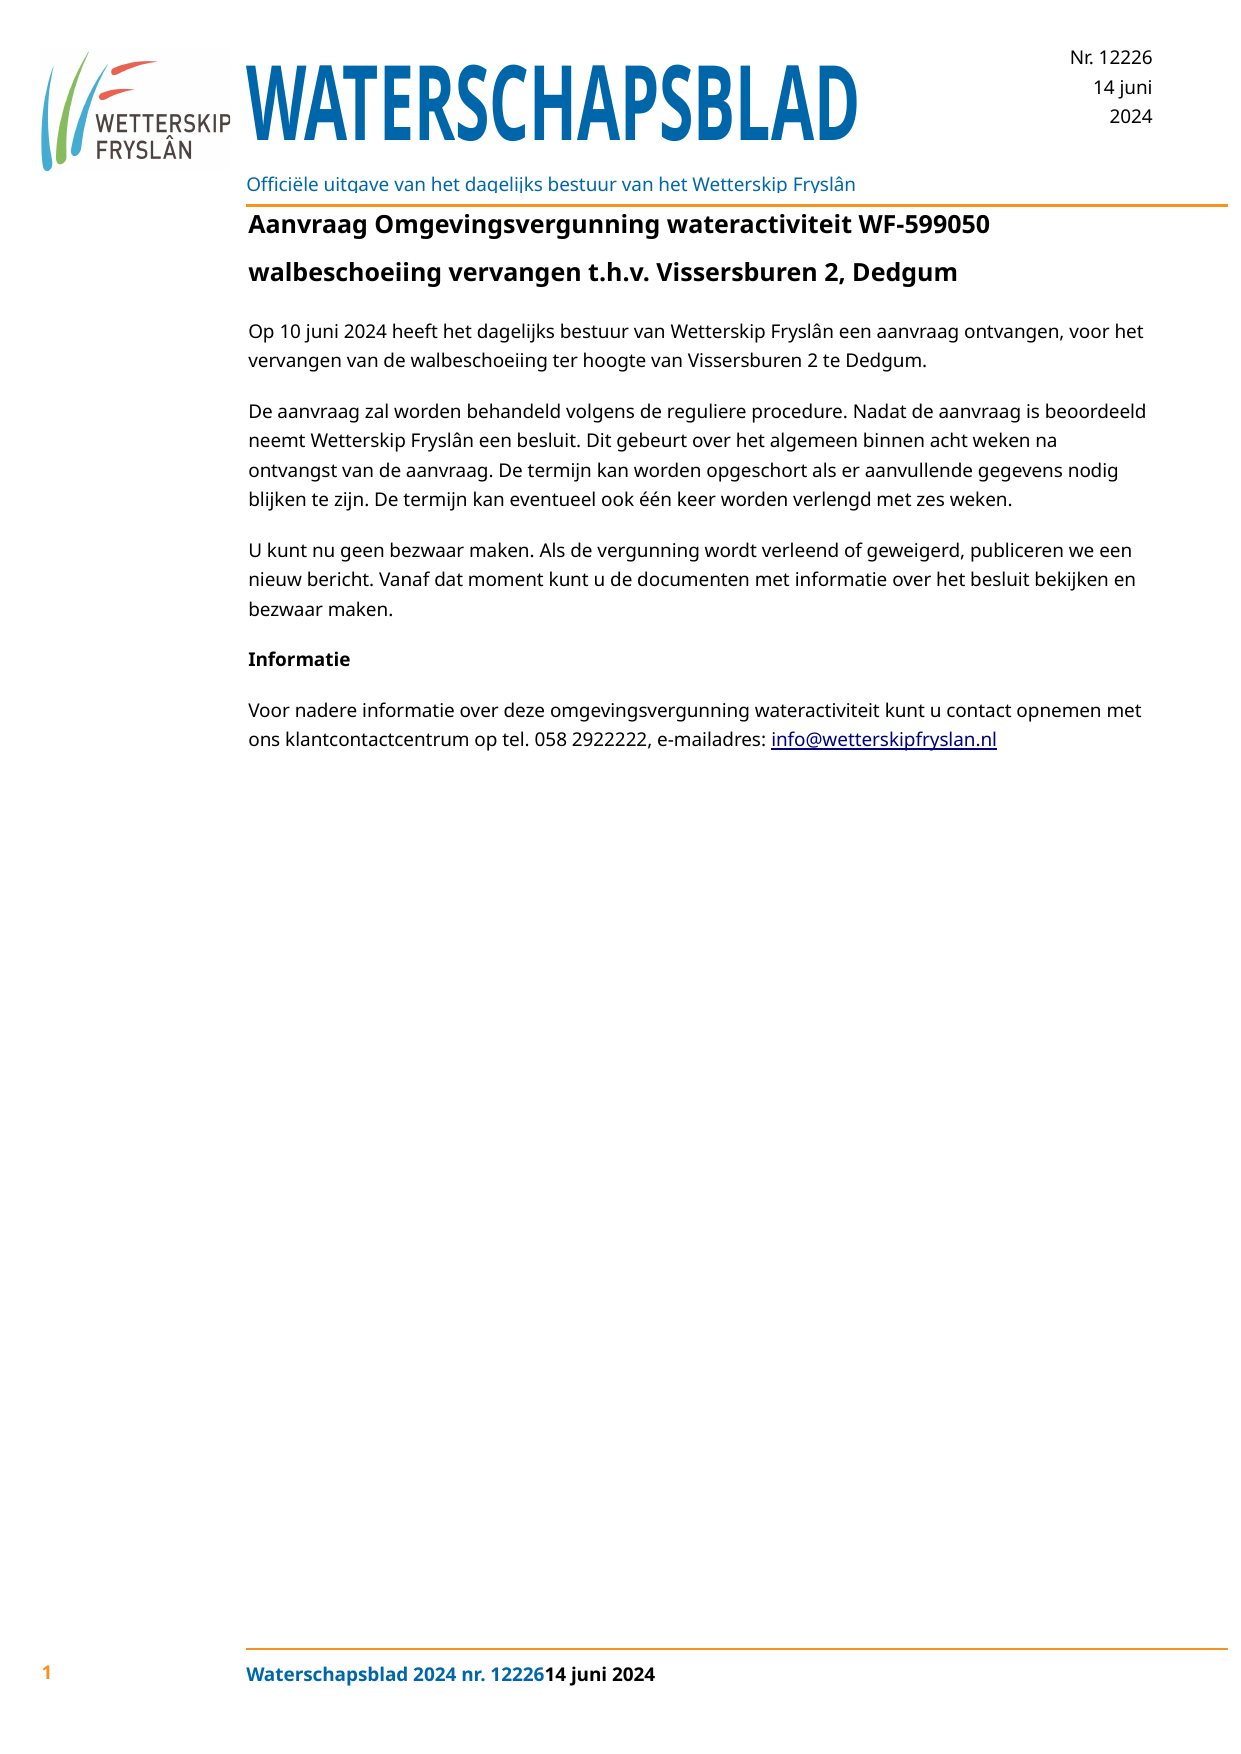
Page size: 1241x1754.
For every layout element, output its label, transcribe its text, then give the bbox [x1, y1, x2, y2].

text Aanvraag Omgevingsvergunning wateractiviteit WF-599050 walbeschoeiing vervangen t.h.v. Vissersburen 2, Dedgum [248, 207, 1152, 288]
text Voor nadere informatie over deze omgevingsvergunning wateractiviteit kunt u contact opnemen met ons klantcontactcentrum op tel. 058 2922222, e-mailadres: info@wetterskipfryslan.nl [248, 697, 1152, 752]
text U kunt nu geen bezwaar maken. Als de vergunning wordt verleend of geweigerd, publiceren we een nieuw bericht. Vanaf dat moment kunt u de documenten met informatie over het besluit bekijken en bezwaar maken. [248, 537, 1152, 622]
text De aanvraag zal worden behandeld volgens de reguliere procedure. Nadat de aanvraag is beoordeeld neemt Wetterskip Fryslân een besluit. Dit gebeurt over het algemeen binnen acht weken na ontvangst van de aanvraag. De termijn kan worden opgeschort als er aanvullende gegevens nodig blijken te zijn. De termijn kan eventueel ook één keer worden verlengd met zes weken. [248, 398, 1152, 512]
picture [41, 47, 231, 172]
text Op 10 juni 2024 heeft het dagelijks bestuur van Wetterskip Fryslân een aanvraag ontvangen, voor het vervangen van de walbeschoeiing ter hoogte van Vissersburen 2 te Dedgum. [248, 318, 1152, 373]
text Informatie [248, 647, 1152, 672]
